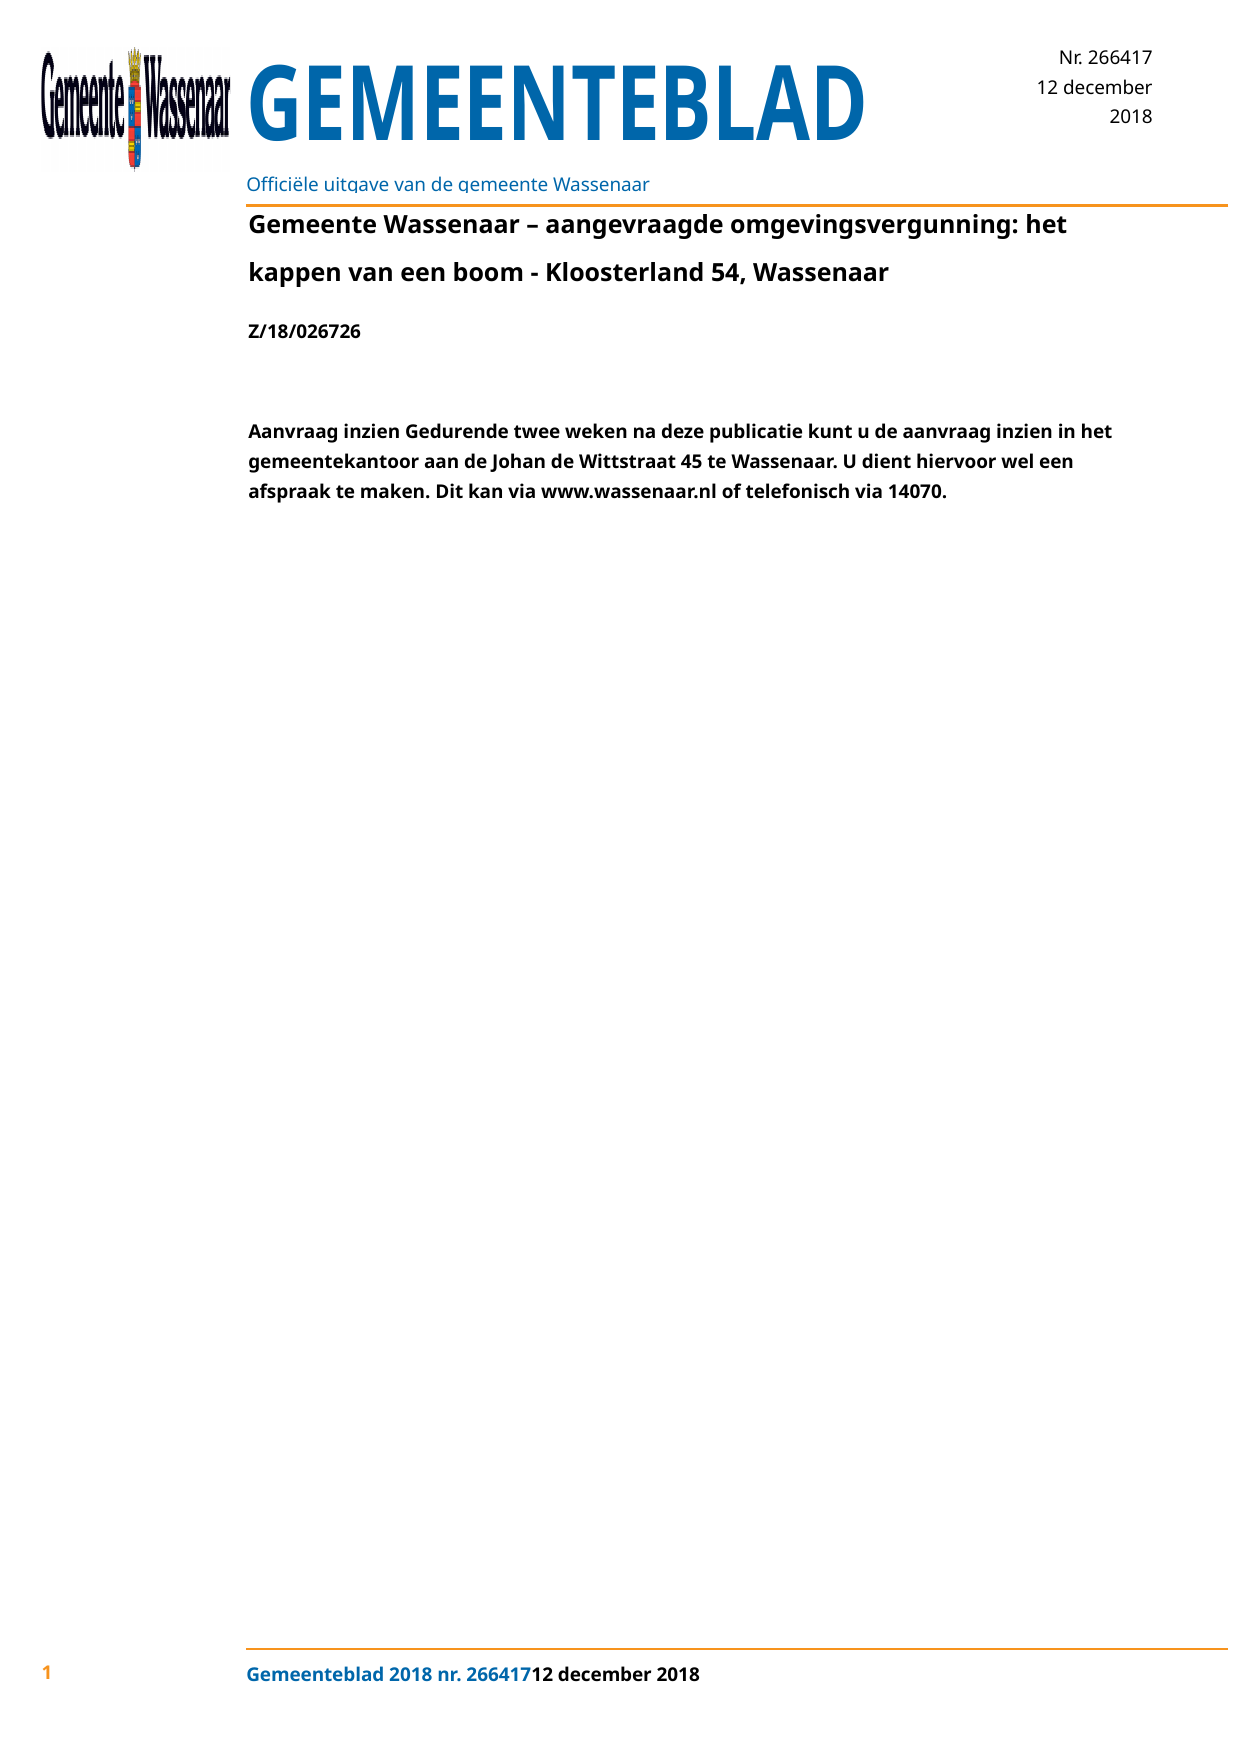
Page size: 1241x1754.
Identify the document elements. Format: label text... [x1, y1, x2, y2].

text Z/18/026726 [248, 318, 1152, 344]
text Aanvraag inzien Gedurende twee weken na deze publicatie kunt u de aanvraag inzien in het gemeentekantoor aan de Johan de Wittstraat 45 te Wassenaar. U dient hiervoor wel een afspraak te maken. Dit kan via www.wassenaar.nl of telefonisch via 14070. [248, 419, 1152, 504]
text Gemeente Wassenaar – aangevraagde omgevingsvergunning: het kappen van een boom - Kloosterland 54, Wassenaar [248, 207, 1152, 288]
picture [41, 47, 231, 172]
